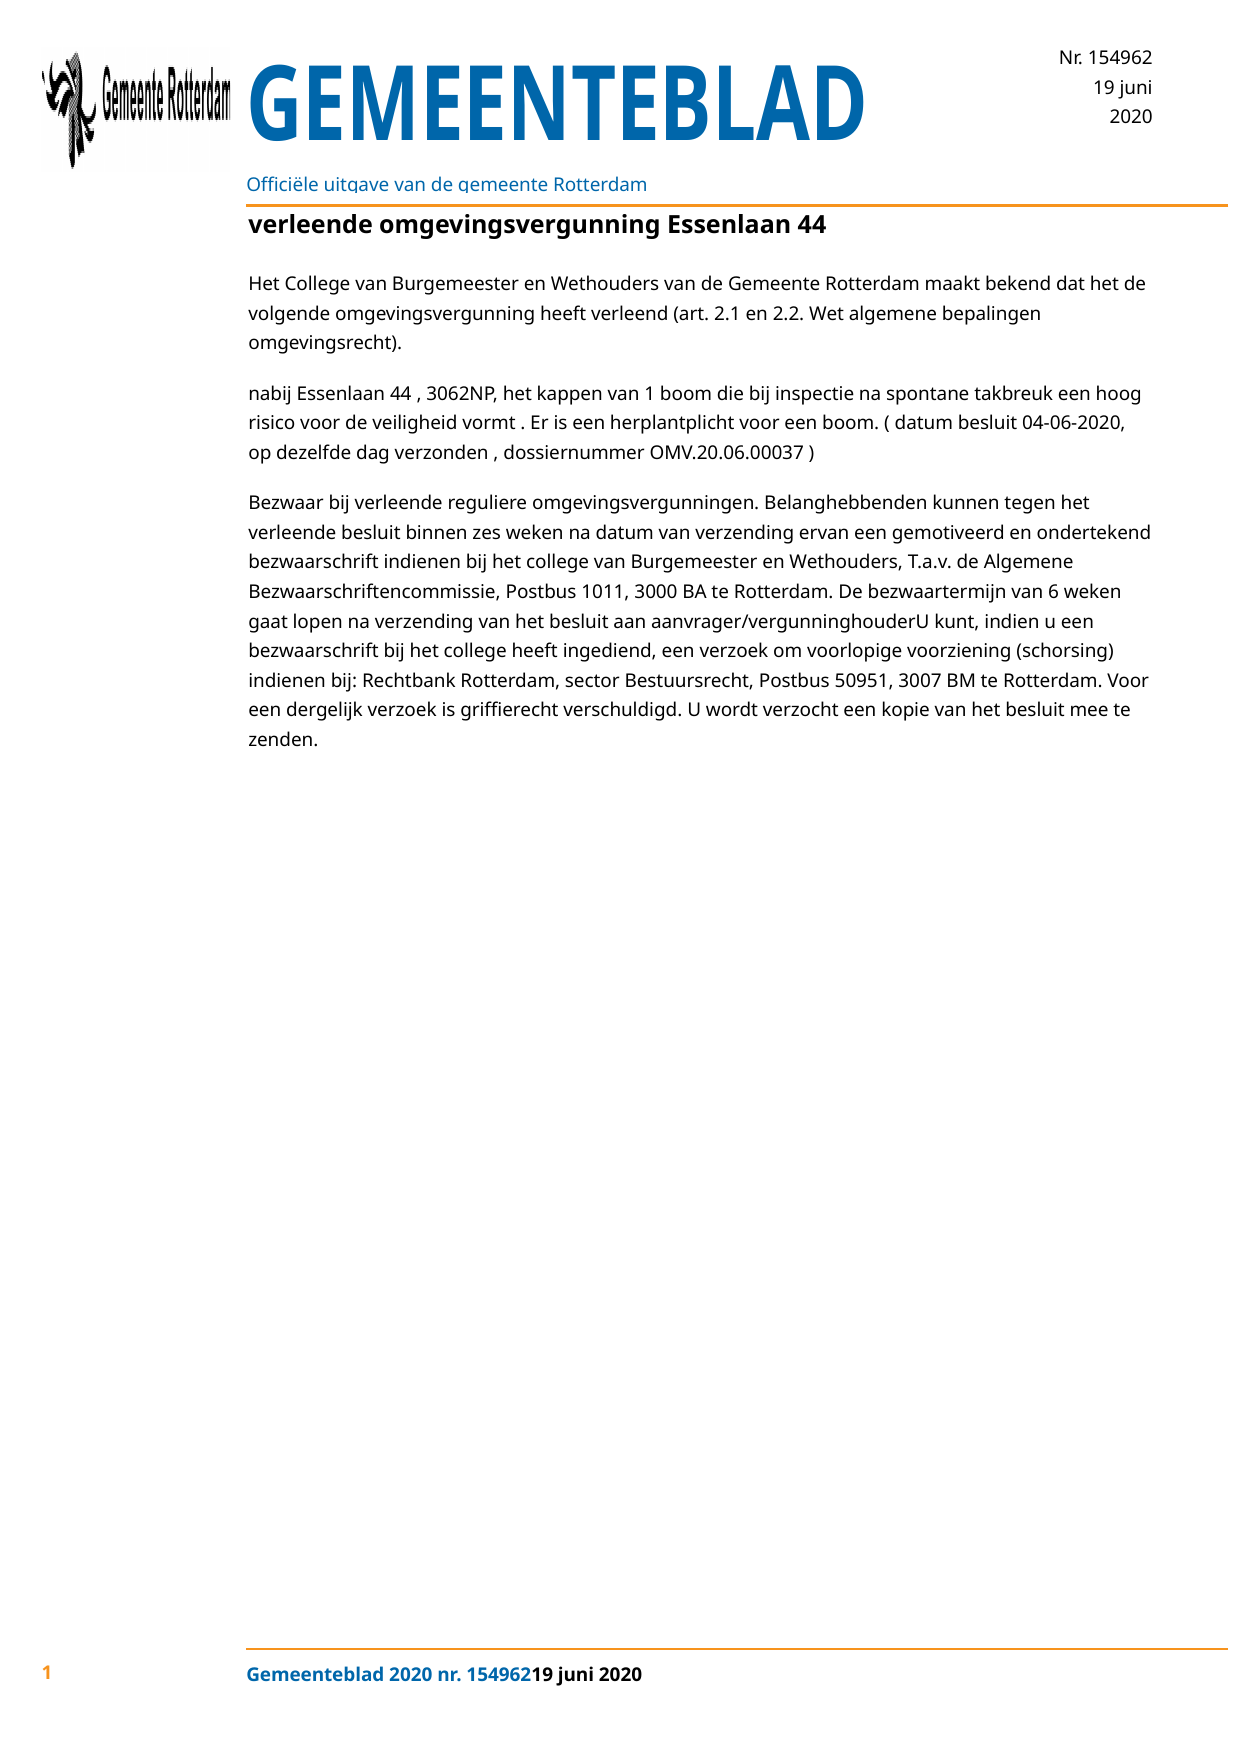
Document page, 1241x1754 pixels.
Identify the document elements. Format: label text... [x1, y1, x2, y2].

picture [41, 47, 231, 172]
text Het College van Burgemeester en Wethouders van de Gemeente Rotterdam maakt bekend dat het de volgende omgevingsvergunning heeft verleend (art. 2.1 en 2.2. Wet algemene bepalingen omgevingsrecht). [248, 270, 1152, 355]
text Bezwaar bij verleende reguliere omgevingsvergunningen. Belanghebbenden kunnen tegen het verleende besluit binnen zes weken na datum van verzending ervan een gemotiveerd en ondertekend bezwaarschrift indienen bij het college van Burgemeester en Wethouders, T.a.v. de Algemene Bezwaarschriftencommissie, Postbus 1011, 3000 BA te Rotterdam. De bezwaartermijn van 6 weken gaat lopen na verzending van het besluit aan aanvrager/vergunninghouderU kunt, indien u een bezwaarschrift bij het college heeft ingediend, een verzoek om voorlopige voorziening (schorsing) indienen bij: Rechtbank Rotterdam, sector Bestuursrecht, Postbus 50951, 3007 BM te Rotterdam. Voor een dergelijk verzoek is griffierecht verschuldigd. U wordt verzocht een kopie van het besluit mee te zenden. [248, 489, 1152, 752]
text verleende omgevingsvergunning Essenlaan 44 [248, 207, 1152, 241]
text nabij Essenlaan 44 , 3062NP, het kappen van 1 boom die bij inspectie na spontane takbreuk een hoog risico voor de veiligheid vormt . Er is een herplantplicht voor een boom. ( datum besluit 04-06-2020, op dezelfde dag verzonden , dossiernummer OMV.20.06.00037 ) [248, 380, 1152, 465]
